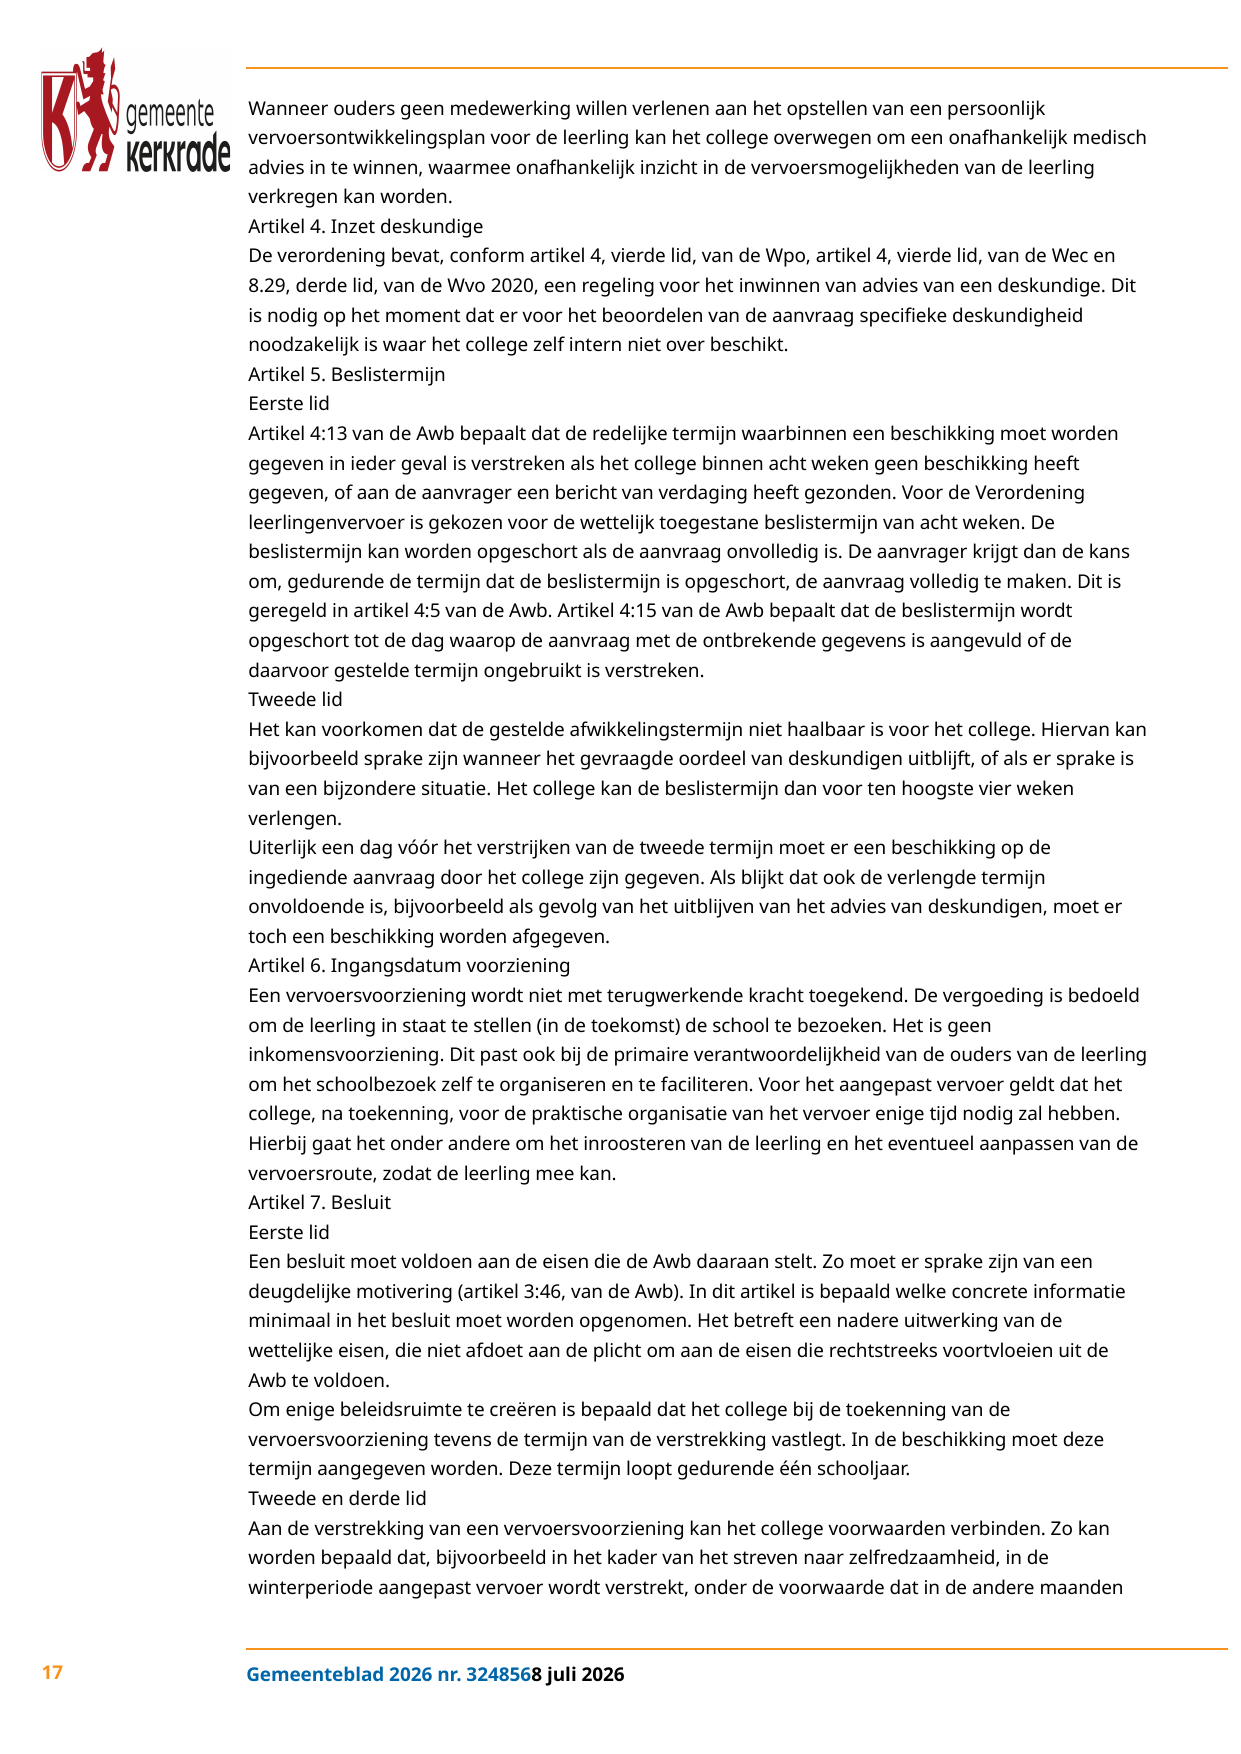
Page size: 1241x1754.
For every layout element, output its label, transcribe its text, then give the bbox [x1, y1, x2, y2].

text Om enige beleidsruimte te creëren is bepaald dat het college bij de toekenning van de vervoersvoorziening tevens de termijn van de verstrekking vastlegt. In de beschikking moet deze termijn aangegeven worden. Deze termijn loopt gedurende één schooljaar. [248, 1396, 1152, 1481]
text Artikel 7. Besluit [248, 1189, 1152, 1215]
text Aan de verstrekking van een vervoersvoorziening kan het college voorwaarden verbinden. Zo kan worden bepaald dat, bijvoorbeeld in het kader van het streven naar zelfredzaamheid, in de winterperiode aangepast vervoer wordt verstrekt, onder de voorwaarde dat in de andere maanden [248, 1515, 1152, 1600]
picture [41, 47, 231, 172]
text Uiterlijk een dag vóór het verstrijken van de tweede termijn moet er een beschikking op de ingediende aanvraag door het college zijn gegeven. Als blijkt dat ook de verlengde termijn onvoldoende is, bijvoorbeeld als gevolg van het uitblijven van het advies van deskundigen, moet er toch een beschikking worden afgegeven. [248, 834, 1152, 949]
text De verordening bevat, conform artikel 4, vierde lid, van de Wpo, artikel 4, vierde lid, van de Wec en 8.29, derde lid, van de Wvo 2020, een regeling voor het inwinnen van advies van een deskundige. Dit is nodig op het moment dat er voor het beoordelen van de aanvraag specifieke deskundigheid noodzakelijk is waar het college zelf intern niet over beschikt. [248, 243, 1152, 357]
text Artikel 5. Beslistermijn [248, 361, 1152, 387]
text Een besluit moet voldoen aan de eisen die de Awb daaraan stelt. Zo moet er sprake zijn van een deugdelijke motivering (artikel 3:46, van de Awb). In dit artikel is bepaald welke concrete informatie minimaal in het besluit moet worden opgenomen. Het betreft een nadere uitwerking van de wettelijke eisen, die niet afdoet aan de plicht om aan de eisen die rechtstreeks voortvloeien uit de Awb te voldoen. [248, 1248, 1152, 1393]
text Tweede lid [248, 686, 1152, 712]
text Tweede en derde lid [248, 1485, 1152, 1511]
text Artikel 4:13 van de Awb bepaalt dat de redelijke termijn waarbinnen een beschikking moet worden gegeven in ieder geval is verstreken als het college binnen acht weken geen beschikking heeft gegeven, of aan de aanvrager een bericht van verdaging heeft gezonden. Voor de Verordening leerlingenvervoer is gekozen voor de wettelijk toegestane beslistermijn van acht weken. De beslistermijn kan worden opgeschort als de aanvraag onvolledig is. De aanvrager krijgt dan de kans om, gedurende de termijn dat de beslistermijn is opgeschort, de aanvraag volledig te maken. Dit is geregeld in artikel 4:5 van de Awb. Artikel 4:15 van de Awb bepaalt dat de beslistermijn wordt opgeschort tot de dag waarop de aanvraag met de ontbrekende gegevens is aangevuld of de daarvoor gestelde termijn ongebruikt is verstreken. [248, 420, 1152, 683]
text Artikel 6. Ingangsdatum voorziening [248, 953, 1152, 978]
text Artikel 4. Inzet deskundige [248, 213, 1152, 239]
text Wanneer ouders geen medewerking willen verlenen aan het opstellen van een persoonlijk vervoersontwikkelingsplan voor de leerling kan het college overwegen om een onafhankelijk medisch advies in te winnen, waarmee onafhankelijk inzicht in de vervoersmogelijkheden van de leerling verkregen kan worden. [248, 95, 1152, 209]
text Eerste lid [248, 1219, 1152, 1245]
text Eerste lid [248, 391, 1152, 416]
text Het kan voorkomen dat de gestelde afwikkelingstermijn niet haalbaar is voor het college. Hiervan kan bijvoorbeeld sprake zijn wanneer het gevraagde oordeel van deskundigen uitblijft, of als er sprake is van een bijzondere situatie. Het college kan de beslistermijn dan voor ten hoogste vier weken verlengen. [248, 716, 1152, 831]
text Een vervoersvoorziening wordt niet met terugwerkende kracht toegekend. De vergoeding is bedoeld om de leerling in staat te stellen (in de toekomst) de school te bezoeken. Het is geen inkomensvoorziening. Dit past ook bij de primaire verantwoordelijkheid van de ouders van de leerling om het schoolbezoek zelf te organiseren en te faciliteren. Voor het aangepast vervoer geldt dat het college, na toekenning, voor de praktische organisatie van het vervoer enige tijd nodig zal hebben. Hierbij gaat het onder andere om het inroosteren van de leerling en het eventueel aanpassen van de vervoersroute, zodat de leerling mee kan. [248, 982, 1152, 1186]
